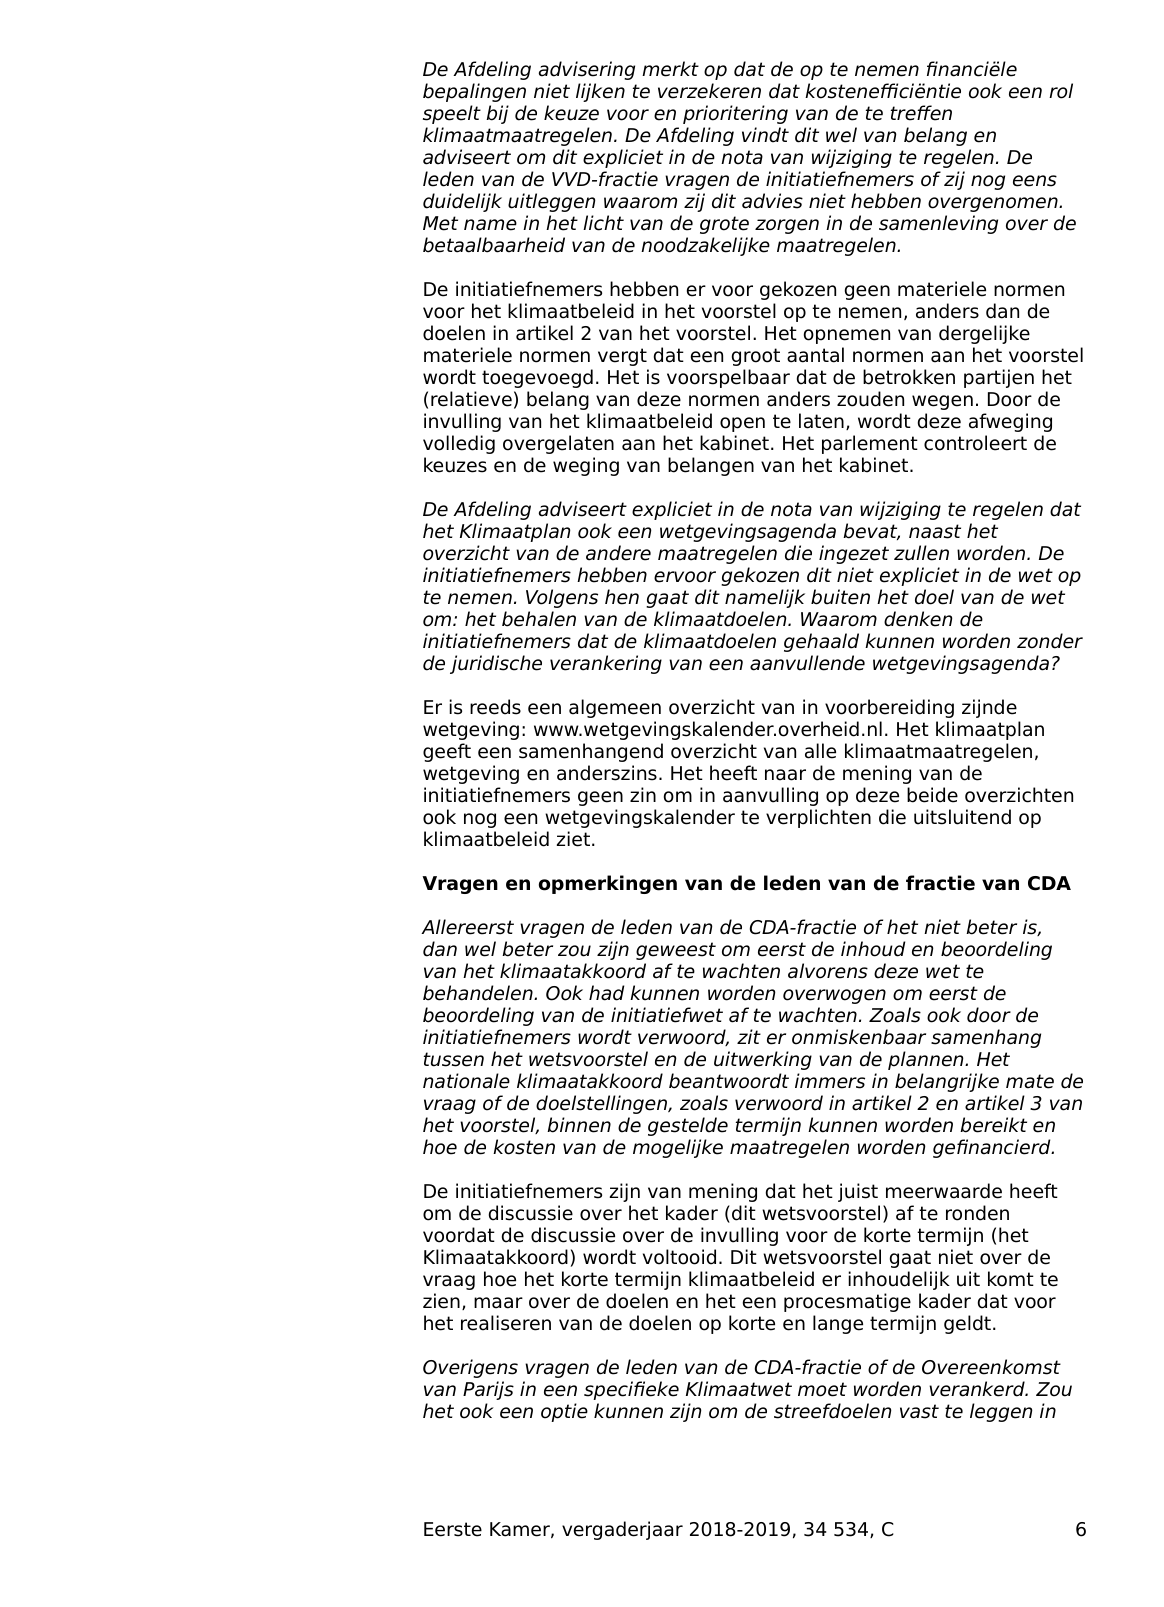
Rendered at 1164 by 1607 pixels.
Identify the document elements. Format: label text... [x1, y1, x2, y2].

text De Afdeling advisering merkt op dat de op te nemen financiële bepalingen niet lijken te verzekeren dat kostenefficiëntie ook een rol speelt bij de keuze voor en prioritering van de te treffen klimaatmaatregelen. De Afdeling vindt dit wel van belang en adviseert om dit expliciet in de nota van wijziging te regelen. De leden van de VVD-fractie vragen de initiatiefnemers of zij nog eens duidelijk uitleggen waarom zij dit advies niet hebben overgenomen. Met name in het licht van de grote zorgen in de samenleving over de betaalbaarheid van de noodzakelijke maatregelen. [422, 59, 1087, 257]
text Allereerst vragen de leden van de CDA-fractie of het niet beter is, dan wel beter zou zijn geweest om eerst de inhoud en beoordeling van het klimaatakkoord af te wachten alvorens deze wet te behandelen. Ook had kunnen worden overwogen om eerst de beoordeling van de initiatiefwet af te wachten. Zoals ook door de initiatiefnemers wordt verwoord, zit er onmiskenbaar samenhang tussen het wetsvoorstel en de uitwerking van de plannen. Het nationale klimaatakkoord beantwoordt immers in belangrijke mate de vraag of de doelstellingen, zoals verwoord in artikel 2 en artikel 3 van het voorstel, binnen de gestelde termijn kunnen worden bereikt en hoe de kosten van de mogelijke maatregelen worden gefinancierd. [422, 917, 1087, 1159]
text Overigens vragen de leden van de CDA-fractie of de Overeenkomst van Parijs in een specifieke Klimaatwet moet worden verankerd. Zou het ook een optie kunnen zijn om de streefdoelen vast te leggen in [422, 1357, 1087, 1423]
text De initiatiefnemers zijn van mening dat het juist meerwaarde heeft om de discussie over het kader (dit wetsvoorstel) af te ronden voordat de discussie over de invulling voor de korte termijn (het Klimaatakkoord) wordt voltooid. Dit wetsvoorstel gaat niet over de vraag hoe het korte termijn klimaatbeleid er inhoudelijk uit komt te zien, maar over de doelen en het een procesmatige kader dat voor het realiseren van de doelen op korte en lange termijn geldt. [422, 1181, 1087, 1335]
text De Afdeling adviseert expliciet in de nota van wijziging te regelen dat het Klimaatplan ook een wetgevingsagenda bevat, naast het overzicht van de andere maatregelen die ingezet zullen worden. De initiatiefnemers hebben ervoor gekozen dit niet expliciet in de wet op te nemen. Volgens hen gaat dit namelijk buiten het doel van de wet om: het behalen van de klimaatdoelen. Waarom denken de initiatiefnemers dat de klimaatdoelen gehaald kunnen worden zonder de juridische verankering van een aanvullende wetgevingsagenda? [422, 499, 1087, 675]
subtitle Vragen en opmerkingen van de leden van de fractie van CDA [422, 873, 1087, 895]
text Er is reeds een algemeen overzicht van in voorbereiding zijnde wetgeving: www.wetgevingskalender.overheid.nl. Het klimaatplan geeft een samenhangend overzicht van alle klimaatmaatregelen, wetgeving en anderszins. Het heeft naar de mening van de initiatiefnemers geen zin om in aanvulling op deze beide overzichten ook nog een wetgevingskalender te verplichten die uitsluitend op klimaatbeleid ziet. [422, 697, 1087, 851]
text De initiatiefnemers hebben er voor gekozen geen materiele normen voor het klimaatbeleid in het voorstel op te nemen, anders dan de doelen in artikel 2 van het voorstel. Het opnemen van dergelijke materiele normen vergt dat een groot aantal normen aan het voorstel wordt toegevoegd. Het is voorspelbaar dat de betrokken partijen het (relatieve) belang van deze normen anders zouden wegen. Door de invulling van het klimaatbeleid open te laten, wordt deze afweging volledig overgelaten aan het kabinet. Het parlement controleert de keuzes en de weging van belangen van het kabinet. [422, 279, 1087, 477]
